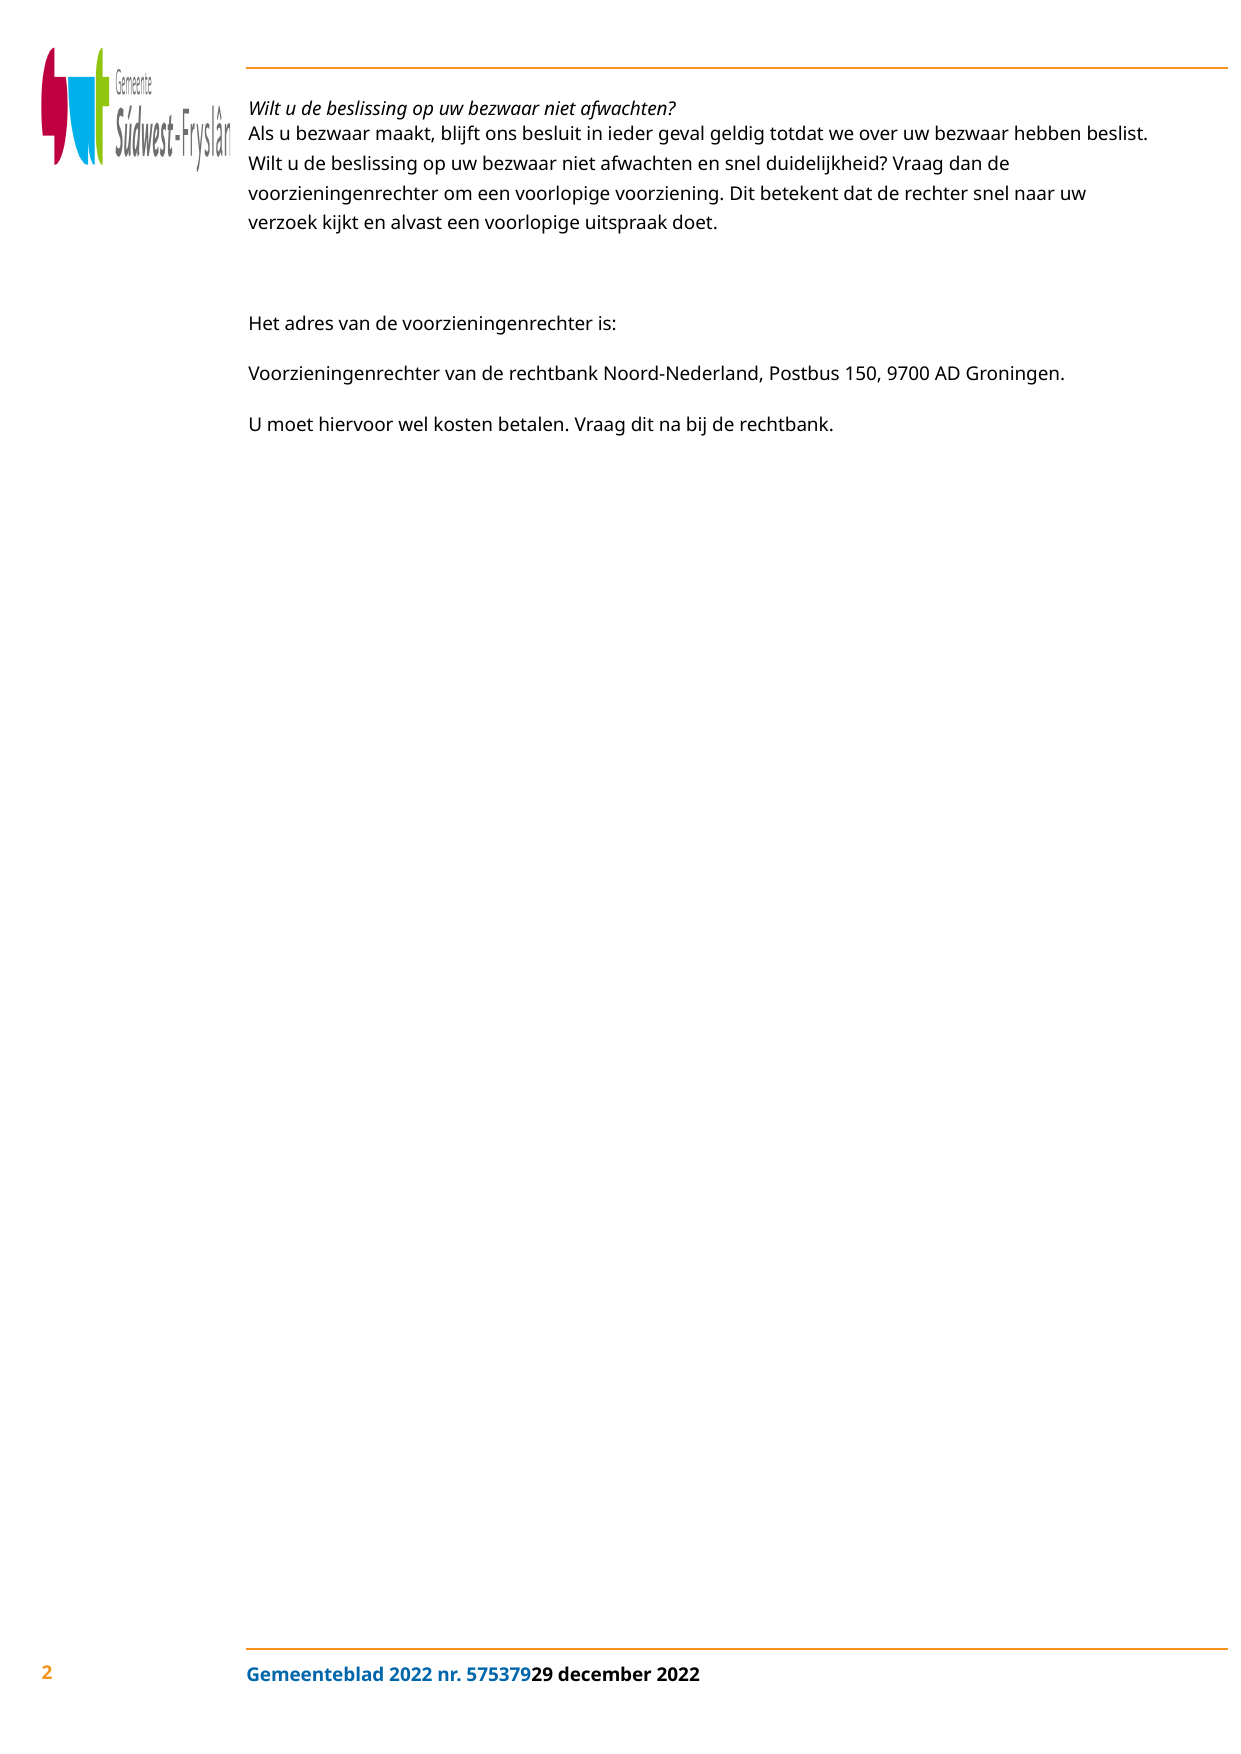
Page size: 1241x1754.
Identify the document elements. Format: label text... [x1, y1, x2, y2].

text Het adres van de voorzieningenrechter is: [248, 310, 1152, 336]
text Wilt u de beslissing op uw bezwaar niet afwachten? [248, 95, 1152, 121]
text Voorzieningenrechter van de rechtbank Noord-Nederland, Postbus 150, 9700 AD Groningen. [248, 361, 1152, 386]
text U moet hiervoor wel kosten betalen. Vraag dit na bij de rechtbank. [248, 411, 1152, 437]
picture [41, 47, 231, 172]
text Als u bezwaar maakt, blijft ons besluit in ieder geval geldig totdat we over uw bezwaar hebben beslist. Wilt u de beslissing op uw bezwaar niet afwachten en snel duidelijkheid? Vraag dan de voorzieningenrechter om een voorlopige voorziening. Dit betekent dat de rechter snel naar uw verzoek kijkt en alvast een voorlopige uitspraak doet. [248, 121, 1152, 235]
